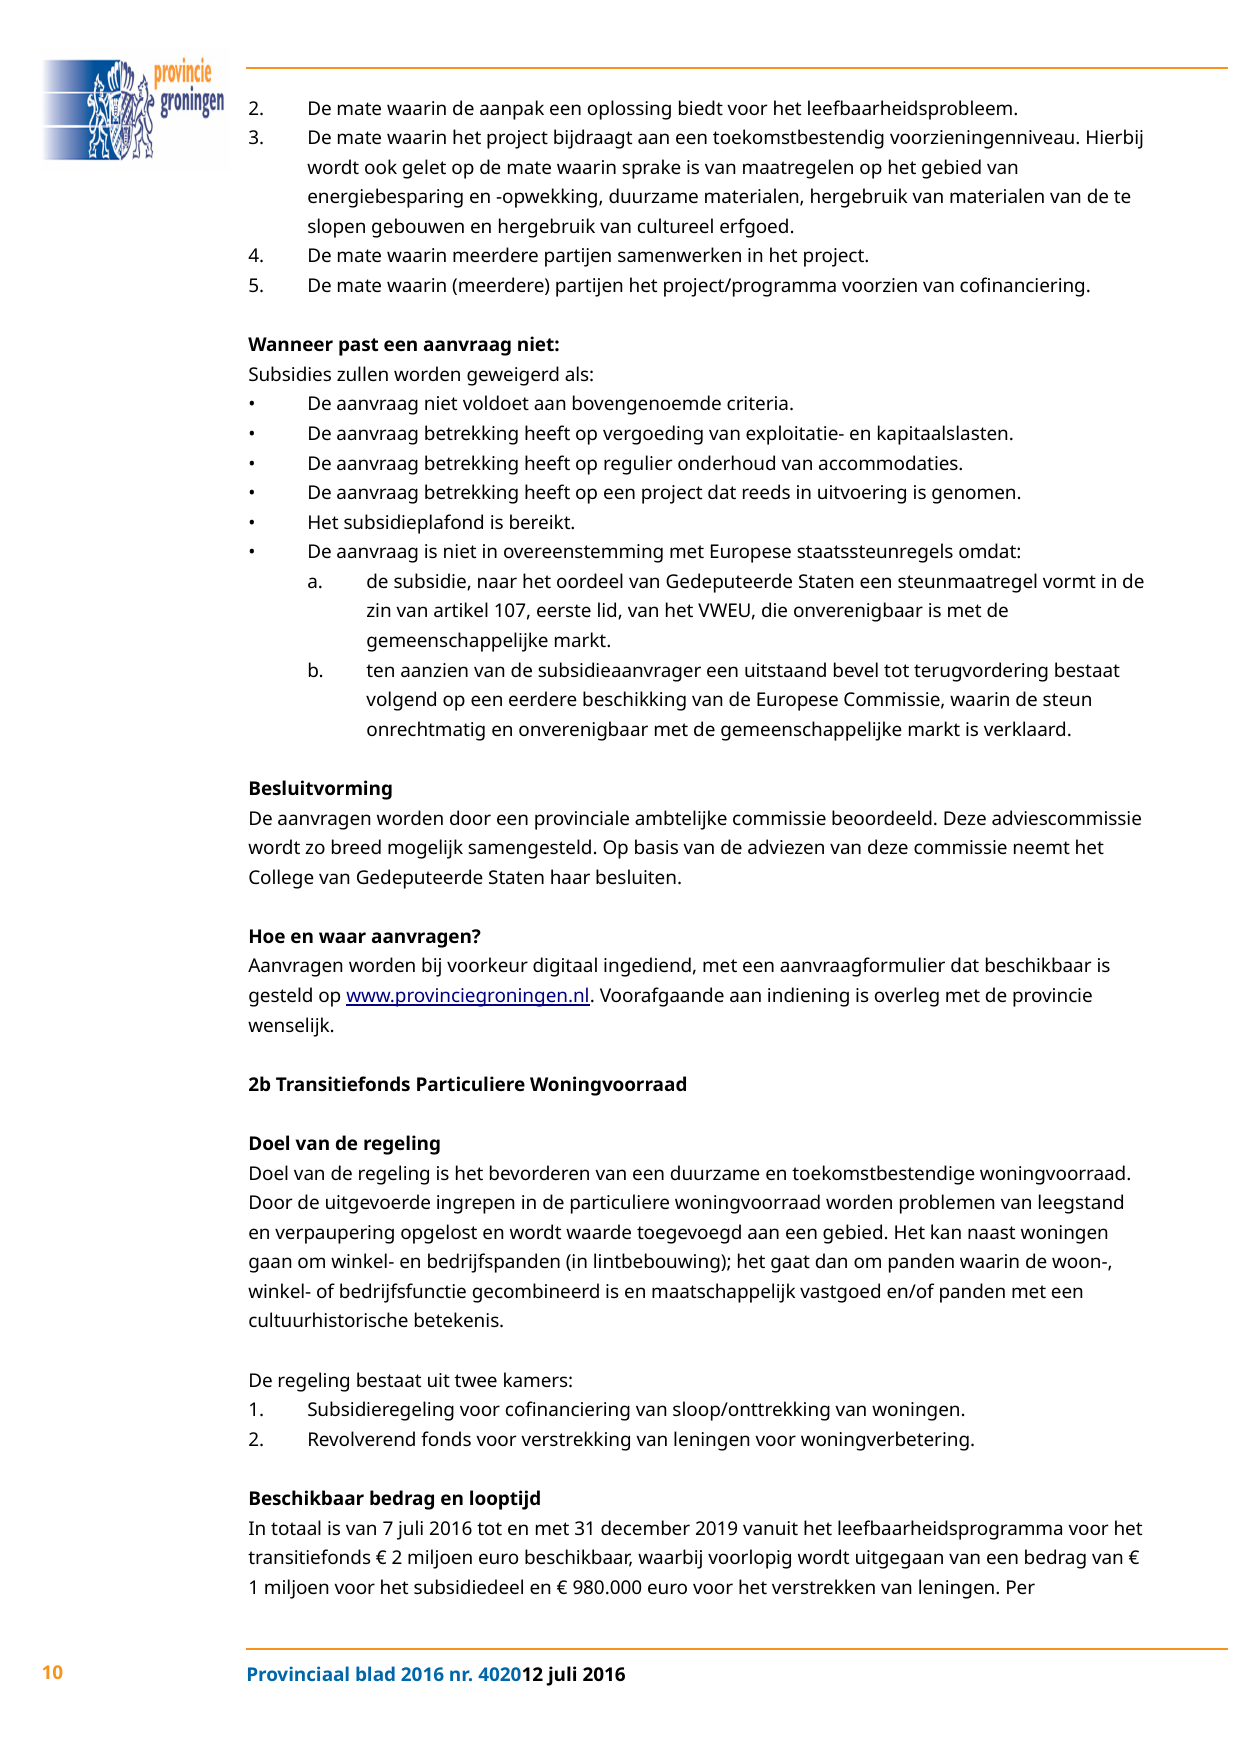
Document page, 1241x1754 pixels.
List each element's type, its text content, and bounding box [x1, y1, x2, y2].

list De aanvraag betrekking heeft op vergoeding van exploitatie- en kapitaalslasten. [248, 420, 1152, 446]
picture [41, 47, 231, 172]
list De aanvraag betrekking heeft op een project dat reeds in uitvoering is genomen. [248, 479, 1152, 505]
list De aanvraag betrekking heeft op regulier onderhoud van accommodaties. [248, 450, 1152, 476]
text Door de uitgevoerde ingrepen in de particuliere woningvoorraad worden problemen van leegstand en verpaupering opgelost en wordt waarde toegevoegd aan een gebied. Het kan naast woningen gaan om winkel- en bedrijfspanden (in lintbebouwing); het gaat dan om panden waarin de woon-, winkel- of bedrijfsfunctie gecombineerd is en maatschappelijk vastgoed en/of panden met een cultuurhistorische betekenis. [248, 1189, 1152, 1333]
list Subsidieregeling voor cofinanciering van sloop/onttrekking van woningen. [248, 1396, 1152, 1422]
text Subsidies zullen worden geweigerd als: [248, 361, 1152, 387]
text In totaal is van 7 juli 2016 tot en met 31 december 2019 vanuit het leefbaarheidsprogramma voor het transitiefonds € 2 miljoen euro beschikbaar, waarbij voorlopig wordt uitgegaan van een bedrag van € 1 miljoen voor het subsidiedeel en € 980.000 euro voor het verstrekken van leningen. Per [248, 1515, 1152, 1600]
text Aanvragen worden bij voorkeur digitaal ingediend, met een aanvraagformulier dat beschikbaar is gesteld op www.provinciegroningen.nl. Voorafgaande aan indiening is overleg met de provincie wenselijk. [248, 953, 1152, 1038]
text Doel van de regeling is het bevorderen van een duurzame en toekomstbestendige woningvoorraad. [248, 1160, 1152, 1186]
text Hoe en waar aanvragen? [248, 923, 1152, 949]
list De mate waarin (meerdere) partijen het project/programma voorzien van cofinanciering. [248, 272, 1152, 298]
list De aanvraag niet voldoet aan bovengenoemde criteria. [248, 391, 1152, 416]
text Besluitvorming [248, 775, 1152, 801]
list De mate waarin het project bijdraagt aan een toekomstbestendig voorzieningenniveau. Hierbij wordt ook gelet op de mate waarin sprake is van maatregelen op het gebied van energiebesparing en -opwekking, duurzame materialen, hergebruik van materialen van de te slopen gebouwen en hergebruik van cultureel erfgoed. [248, 124, 1152, 239]
list De aanvraag is niet in overeenstemming met Europese staatssteunregels omdat: [248, 538, 1152, 564]
text 2b Transitiefonds Particuliere Woningvoorraad [248, 1071, 1152, 1097]
list ten aanzien van de subsidieaanvrager een uitstaand bevel tot terugvordering bestaat volgend op een eerdere beschikking van de Europese Commissie, waarin de steun onrechtmatig en onverenigbaar met de gemeenschappelijke markt is verklaard. [307, 657, 1152, 742]
text De aanvragen worden door een provinciale ambtelijke commissie beoordeeld. Deze adviescommissie wordt zo breed mogelijk samengesteld. Op basis van de adviezen van deze commissie neemt het College van Gedeputeerde Staten haar besluiten. [248, 805, 1152, 890]
text Beschikbaar bedrag en looptijd [248, 1485, 1152, 1511]
list Revolverend fonds voor verstrekking van leningen voor woningverbetering. [248, 1426, 1152, 1452]
text De regeling bestaat uit twee kamers: [248, 1367, 1152, 1393]
text Wanneer past een aanvraag niet: [248, 331, 1152, 357]
text Doel van de regeling [248, 1130, 1152, 1156]
list De mate waarin meerdere partijen samenwerken in het project. [248, 243, 1152, 268]
list de subsidie, naar het oordeel van Gedeputeerde Staten een steunmaatregel vormt in de zin van artikel 107, eerste lid, van het VWEU, die onverenigbaar is met de gemeenschappelijke markt. [307, 568, 1152, 653]
list Het subsidieplafond is bereikt. [248, 509, 1152, 535]
list De mate waarin de aanpak een oplossing biedt voor het leefbaarheidsprobleem. [248, 95, 1152, 121]
